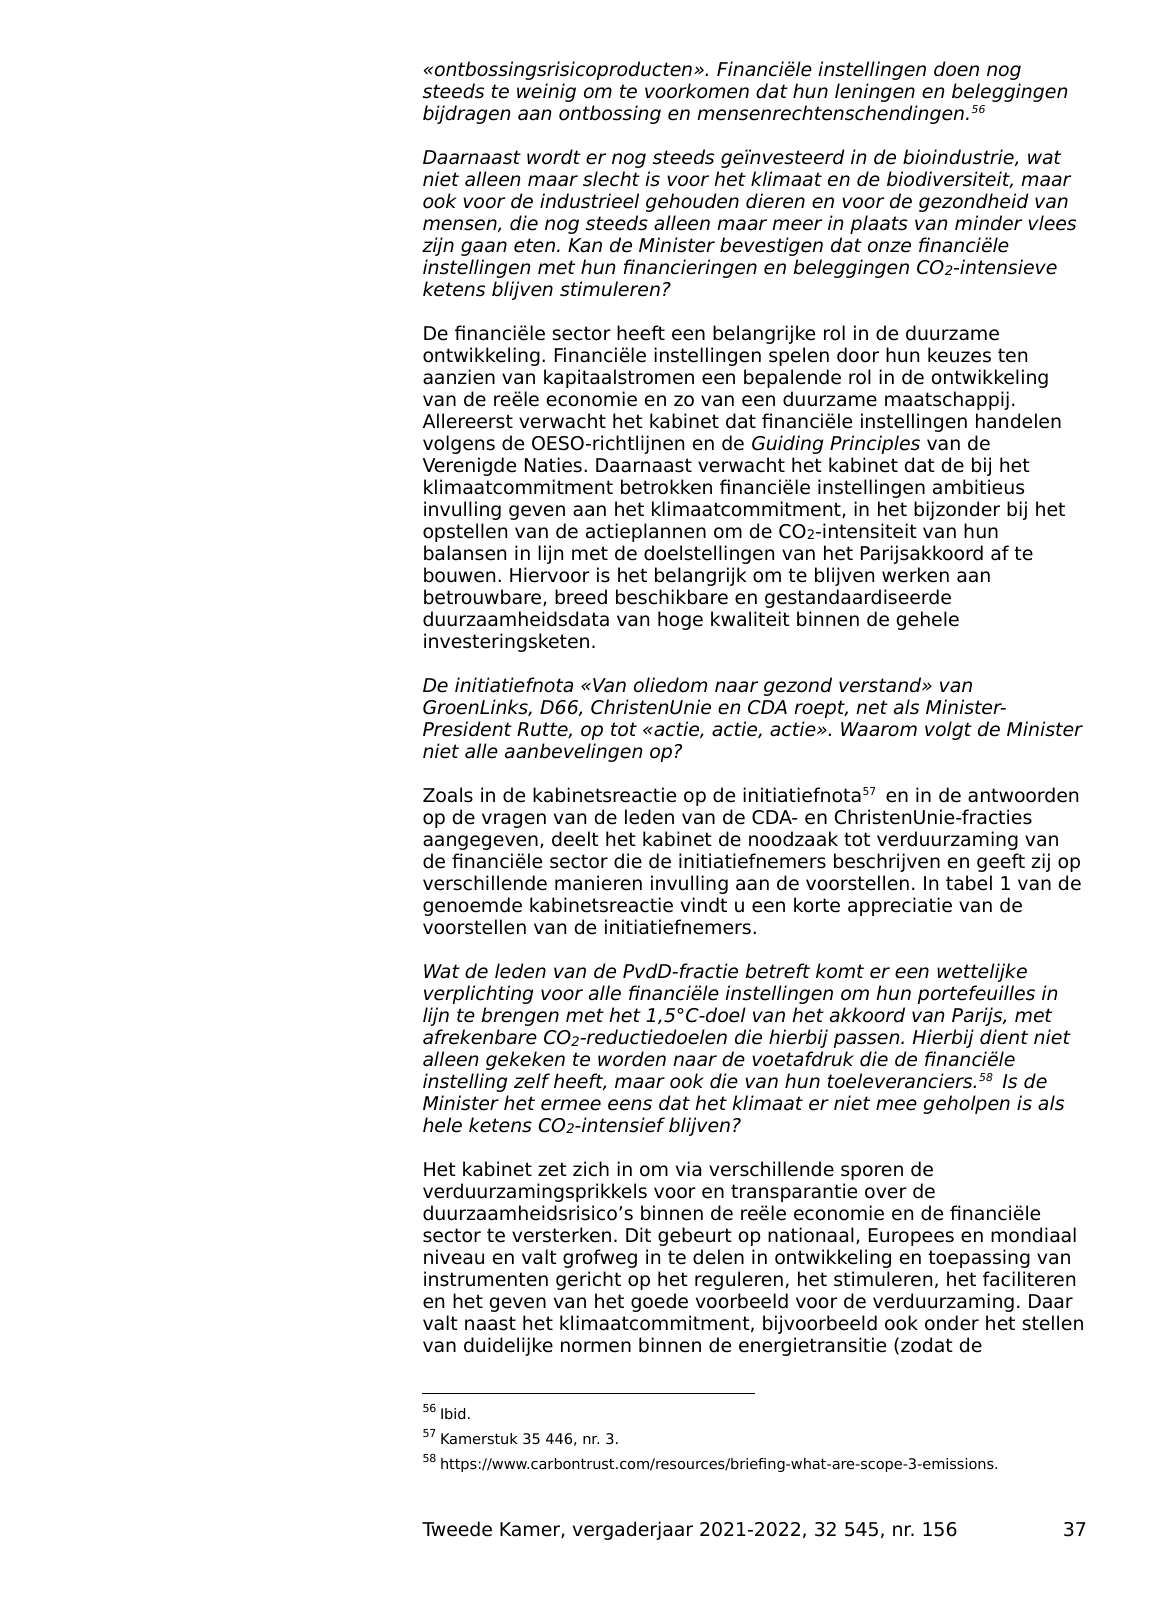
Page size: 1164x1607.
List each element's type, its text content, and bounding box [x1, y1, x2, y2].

text Daarnaast wordt er nog steeds geïnvesteerd in de bioindustrie, wat niet alleen maar slecht is voor het klimaat en de biodiversiteit, maar ook voor de industrieel gehouden dieren en voor de gezondheid van mensen, die nog steeds alleen maar meer in plaats van minder vlees zijn gaan eten. Kan de Minister bevestigen dat onze financiële instellingen met hun financieringen en beleggingen CO2-intensieve ketens blijven stimuleren? [422, 147, 1087, 301]
text Wat de leden van de PvdD-fractie betreft komt er een wettelijke verplichting voor alle financiële instellingen om hun portefeuilles in lijn te brengen met het 1,5°C-doel van het akkoord van Parijs, met afrekenbare CO2-reductiedoelen die hierbij passen. Hierbij dient niet alleen gekeken te worden naar de voetafdruk die de financiële instelling zelf heeft, maar ook die van hun toeleveranciers. Is de Minister het ermee eens dat het klimaat er niet mee geholpen is als hele ketens CO2-intensief blijven? [422, 961, 1087, 1137]
text «ontbossingsrisicoproducten». Financiële instellingen doen nog steeds te weinig om te voorkomen dat hun leningen en beleggingen bijdragen aan ontbossing en mensenrechtenschendingen. [422, 59, 1087, 125]
text De initiatiefnota «Van oliedom naar gezond verstand» van GroenLinks, D66, ChristenUnie en CDA roept, net als Minister-President Rutte, op tot «actie, actie, actie». Waarom volgt de Minister niet alle aanbevelingen op? [422, 675, 1087, 763]
text Het kabinet zet zich in om via verschillende sporen de verduurzamingsprikkels voor en transparantie over de duurzaamheidsrisico’s binnen de reële economie en de financiële sector te versterken. Dit gebeurt op nationaal, Europees en mondiaal niveau en valt grofweg in te delen in ontwikkeling en toepassing van instrumenten gericht op het reguleren, het stimuleren, het faciliteren en het geven van het goede voorbeeld voor de verduurzaming. Daar valt naast het klimaatcommitment, bijvoorbeeld ook onder het stellen van duidelijke normen binnen de energietransitie (zodat de [422, 1159, 1087, 1357]
text Ibid. [422, 1402, 1087, 1424]
text Zoals in de kabinetsreactie op de initiatiefnota en in de antwoorden op de vragen van de leden van de CDA- en ChristenUnie-fracties aangegeven, deelt het kabinet de noodzaak tot verduurzaming van de financiële sector die de initiatiefnemers beschrijven en geeft zij op verschillende manieren invulling aan de voorstellen. In tabel 1 van de genoemde kabinetsreactie vindt u een korte appreciatie van de voorstellen van de initiatiefnemers. [422, 785, 1087, 939]
text https://www.carbontrust.com/resources/briefing-what-are-scope-3-emissions. [422, 1452, 1087, 1474]
text Kamerstuk 35 446, nr. 3. [422, 1427, 1087, 1449]
text De financiële sector heeft een belangrijke rol in de duurzame ontwikkeling. Financiële instellingen spelen door hun keuzes ten aanzien van kapitaalstromen een bepalende rol in de ontwikkeling van de reële economie en zo van een duurzame maatschappij. Allereerst verwacht het kabinet dat financiële instellingen handelen volgens de OESO-richtlijnen en de Guiding Principles van de Verenigde Naties. Daarnaast verwacht het kabinet dat de bij het klimaatcommitment betrokken financiële instellingen ambitieus invulling geven aan het klimaatcommitment, in het bijzonder bij het opstellen van de actieplannen om de CO2-intensiteit van hun balansen in lijn met de doelstellingen van het Parijsakkoord af te bouwen. Hiervoor is het belangrijk om te blijven werken aan betrouwbare, breed beschikbare en gestandaardiseerde duurzaamheidsdata van hoge kwaliteit binnen de gehele investeringsketen. [422, 323, 1087, 653]
